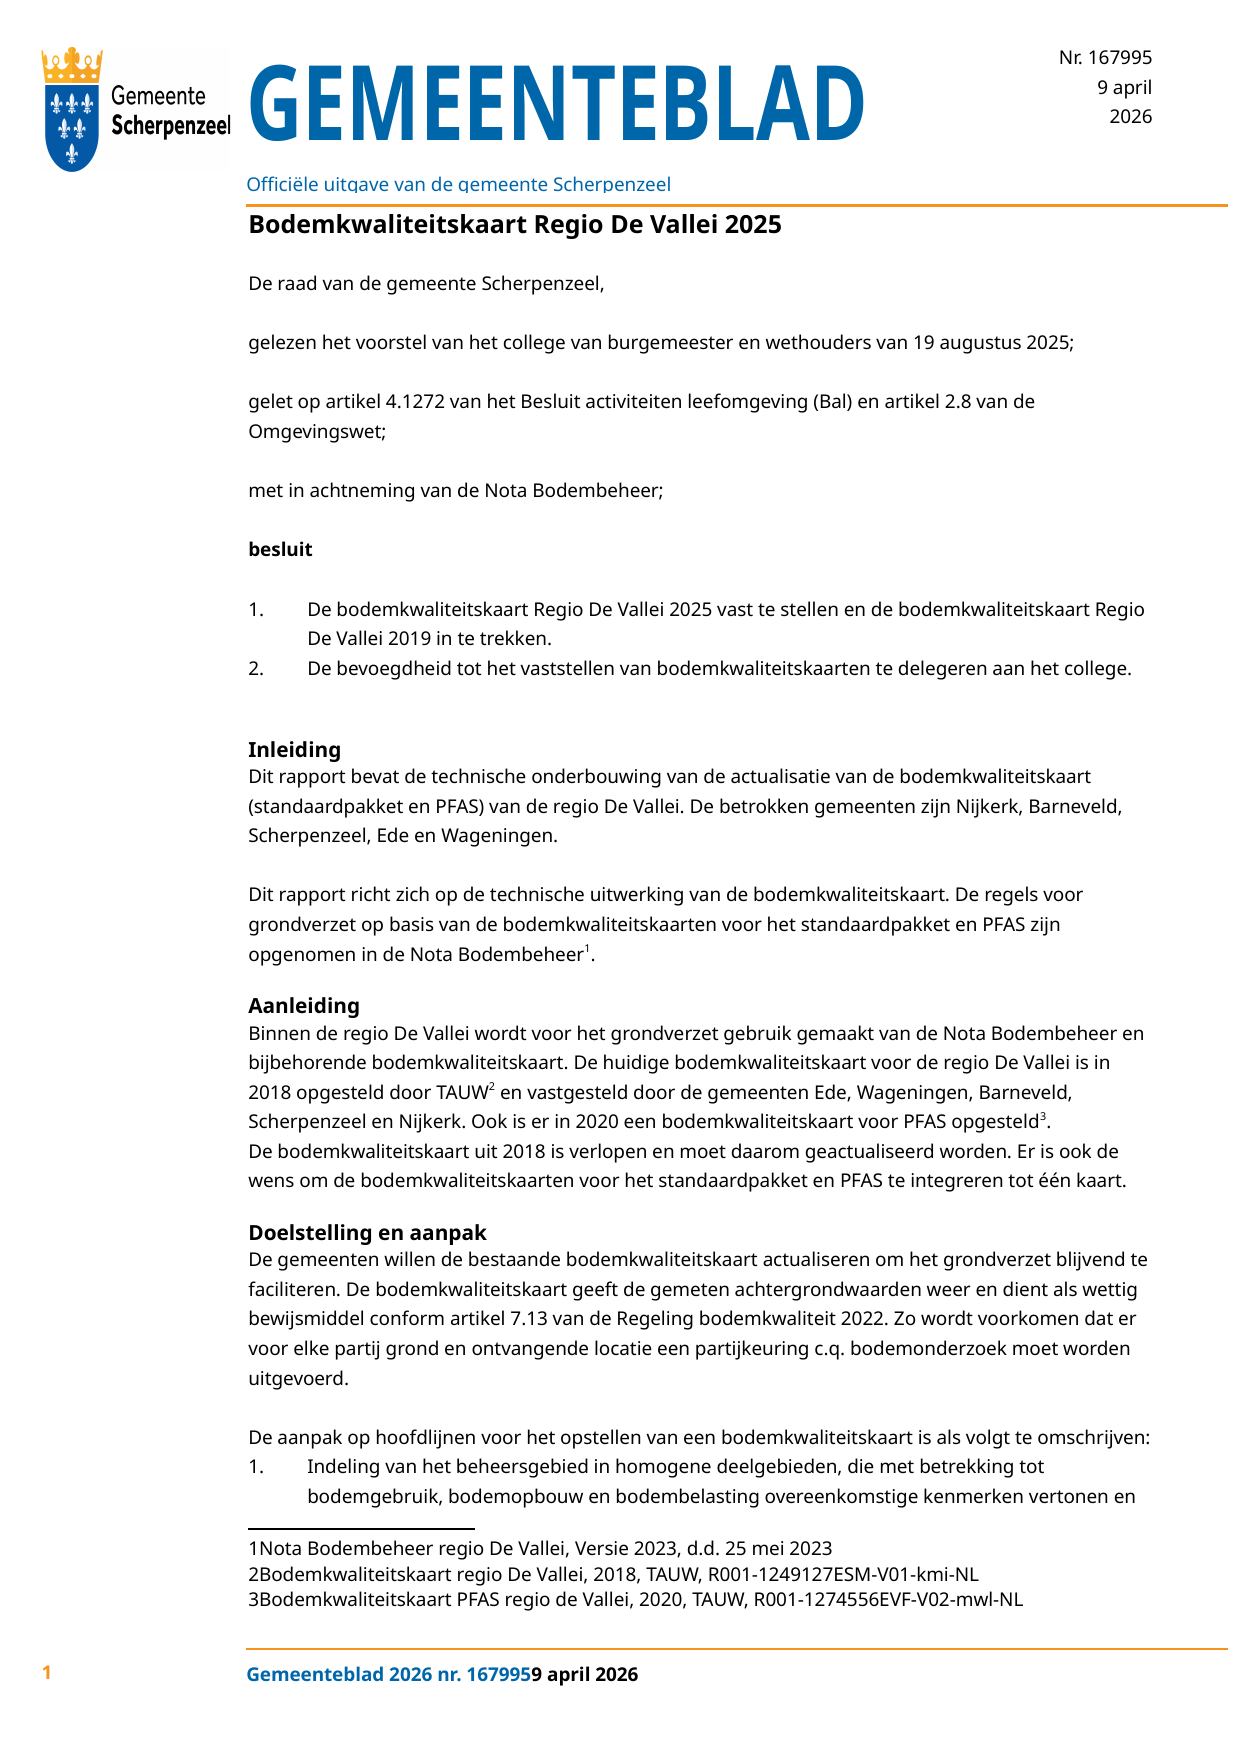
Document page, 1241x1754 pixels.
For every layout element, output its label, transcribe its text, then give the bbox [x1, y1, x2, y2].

text Bodemkwaliteitskaart Regio De Vallei 2025 [248, 207, 1152, 241]
text De aanpak op hoofdlijnen voor het opstellen van een bodemkwaliteitskaart is als volgt te omschrijven: [248, 1424, 1152, 1450]
text Bodemkwaliteitskaart PFAS regio de Vallei, 2020, TAUW, R001-1274556EVF-V02-mwl-NL [248, 1586, 1152, 1612]
text met in achtneming van de Nota Bodembeheer; [248, 477, 1152, 503]
picture [41, 47, 231, 172]
list De bodemkwaliteitskaart Regio De Vallei 2025 vast te stellen en de bodemkwaliteitskaart Regio De Vallei 2019 in te trekken. [248, 596, 1152, 651]
text besluit [248, 537, 1152, 562]
text Binnen de regio De Vallei wordt voor het grondverzet gebruik gemaakt van de Nota Bodembeheer en bijbehorende bodemkwaliteitskaart. De huidige bodemkwaliteitskaart voor de regio De Vallei is in 2018 opgesteld door TAUW en vastgesteld door de gemeenten Ede, Wageningen, Barneveld, Scherpenzeel en Nijkerk. Ook is er in 2020 een bodemkwaliteitskaart voor PFAS opgesteld. [248, 1020, 1152, 1134]
text Dit rapport bevat de technische onderbouwing van de actualisatie van de bodemkwaliteitskaart (standaardpakket en PFAS) van de regio De Vallei. De betrokken gemeenten zijn Nijkerk, Barneveld, Scherpenzeel, Ede en Wageningen. [248, 763, 1152, 848]
list De bevoegdheid tot het vaststellen van bodemkwaliteitskaarten te delegeren aan het college. [248, 655, 1152, 681]
text gelet op artikel 4.1272 van het Besluit activiteiten leefomgeving (Bal) en artikel 2.8 van de Omgevingswet; [248, 389, 1152, 444]
text De gemeenten willen de bestaande bodemkwaliteitskaart actualiseren om het grondverzet blijvend te faciliteren. De bodemkwaliteitskaart geeft de gemeten achtergrondwaarden weer en dient als wettig bewijsmiddel conform artikel 7.13 van de Regeling bodemkwaliteit 2022. Zo wordt voorkomen dat er voor elke partij grond en ontvangende locatie een partijkeuring c.q. bodemonderzoek moet worden uitgevoerd. [248, 1246, 1152, 1391]
text De raad van de gemeente Scherpenzeel, [248, 270, 1152, 296]
text Nota Bodembeheer regio De Vallei, Versie 2023, d.d. 25 mei 2023 [248, 1535, 1152, 1561]
text Inleiding [248, 735, 1152, 763]
text De bodemkwaliteitskaart uit 2018 is verlopen en moet daarom geactualiseerd worden. Er is ook de wens om de bodemkwaliteitskaarten voor het standaardpakket en PFAS te integreren tot één kaart. [248, 1138, 1152, 1193]
text Bodemkwaliteitskaart regio De Vallei, 2018, TAUW, R001-1249127ESM-V01-kmi-NL [248, 1561, 1152, 1586]
text gelezen het voorstel van het college van burgemeester en wethouders van 19 augustus 2025; [248, 329, 1152, 355]
text Doelstelling en aanpak [248, 1218, 1152, 1246]
text Aanleiding [248, 991, 1152, 1020]
text Dit rapport richt zich op de technische uitwerking van de bodemkwaliteitskaart. De regels voor grondverzet op basis van de bodemkwaliteitskaarten voor het standaardpakket en PFAS zijn opgenomen in de Nota Bodembeheer. [248, 882, 1152, 967]
list Indeling van het beheersgebied in homogene deelgebieden, die met betrekking tot bodemgebruik, bodemopbouw en bodembelasting overeenkomstige kenmerken vertonen en [248, 1453, 1152, 1509]
